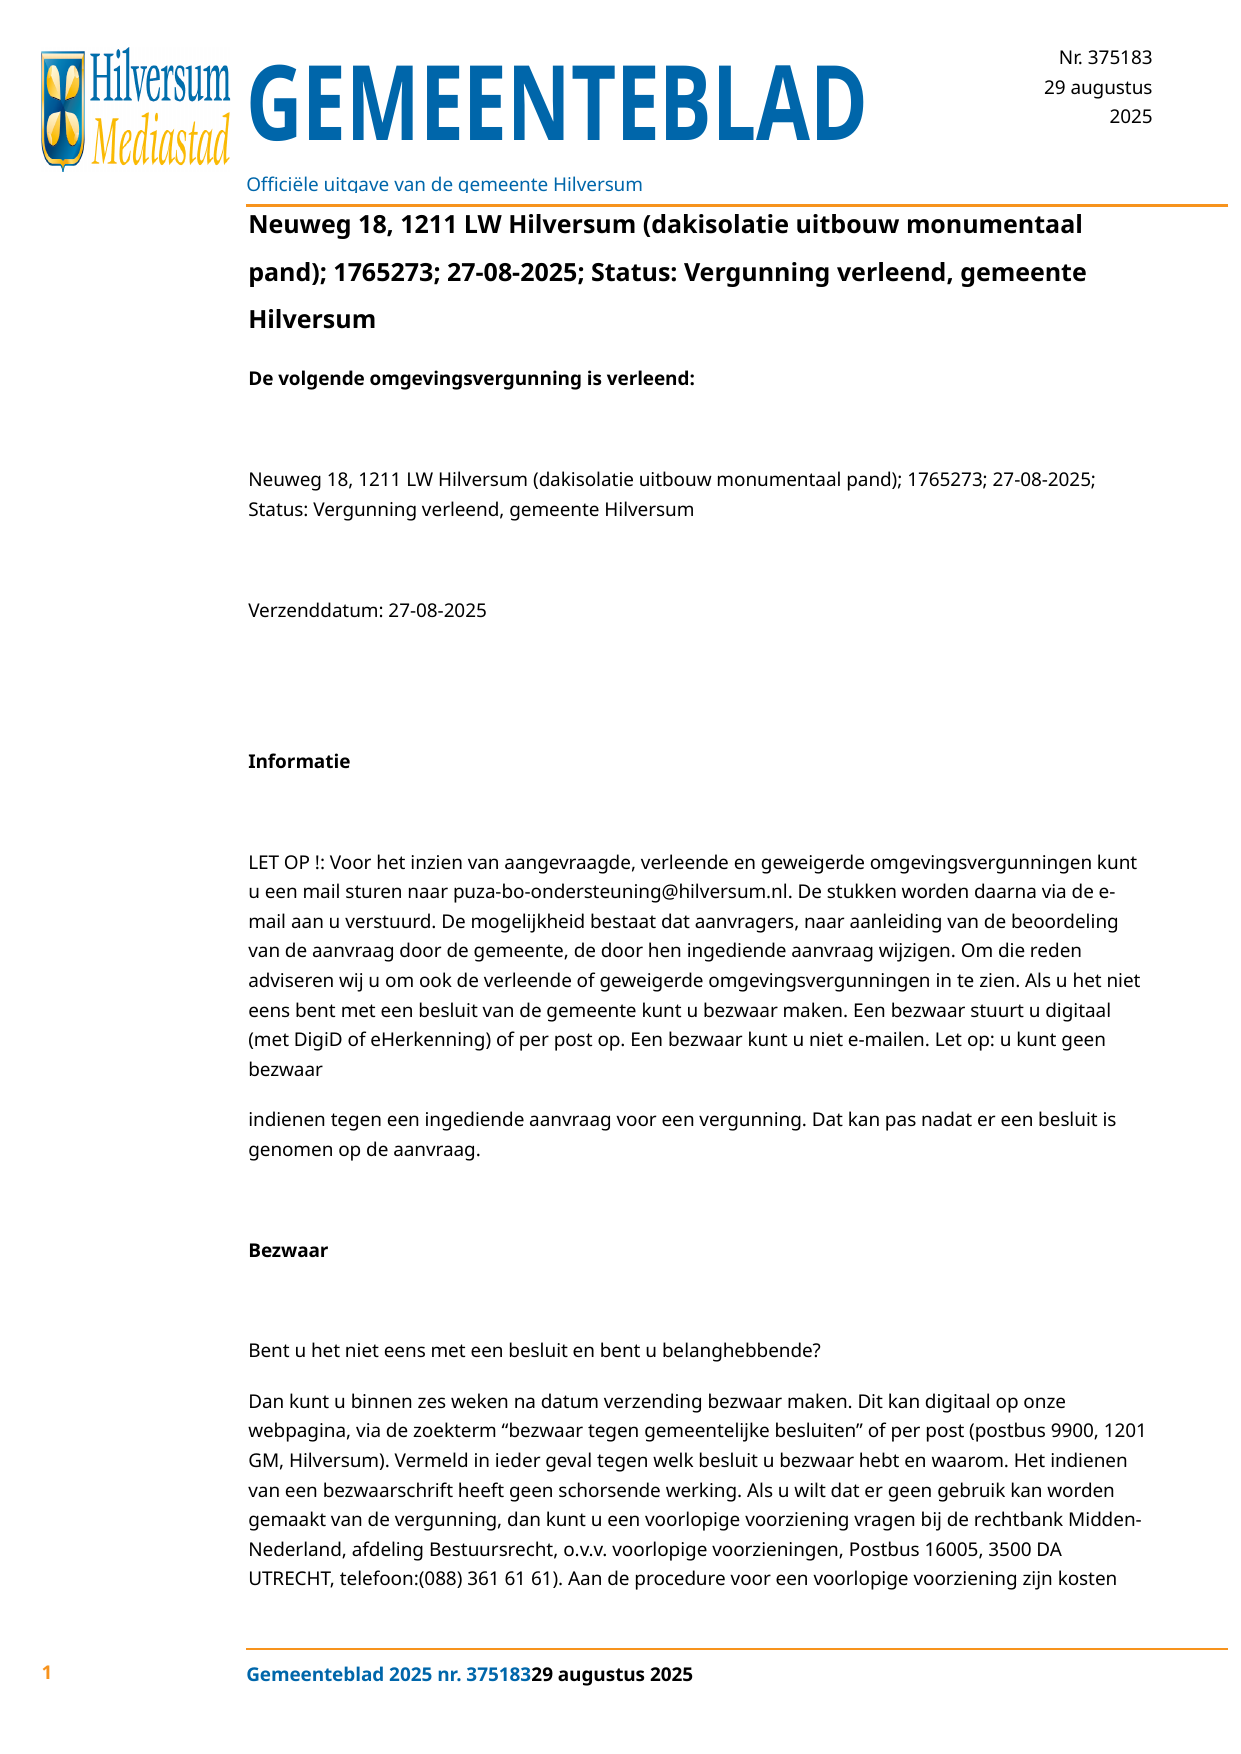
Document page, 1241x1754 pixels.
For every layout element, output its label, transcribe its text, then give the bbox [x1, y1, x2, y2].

text Verzenddatum: 27-08-2025 [248, 597, 1152, 622]
text indienen tegen een ingediende aanvraag voor een vergunning. Dat kan pas nadat er een besluit is genomen op de aanvraag. [248, 1106, 1152, 1162]
text Informatie [248, 748, 1152, 774]
text Neuweg 18, 1211 LW Hilversum (dakisolatie uitbouw monumentaal pand); 1765273; 27-08-2025; Status: Vergunning verleend, gemeente Hilversum [248, 466, 1152, 522]
text Dan kunt u binnen zes weken na datum verzending bezwaar maken. Dit kan digitaal op onze webpagina, via de zoekterm “bezwaar tegen gemeentelijke besluiten” of per post (postbus 9900, 1201 GM, Hilversum). Vermeld in ieder geval tegen welk besluit u bezwaar hebt en waarom. Het indienen van een bezwaarschrift heeft geen schorsende werking. Als u wilt dat er geen gebruik kan worden gemaakt van de vergunning, dan kunt u een voorlopige voorziening vragen bij de rechtbank Midden-Nederland, afdeling Bestuursrecht, o.v.v. voorlopige voorzieningen, Postbus 16005, 3500 DA UTRECHT, telefoon:(088) 361 61 61). Aan de procedure voor een voorlopige voorziening zijn kosten [248, 1388, 1152, 1591]
picture [41, 47, 231, 172]
text Neuweg 18, 1211 LW Hilversum (dakisolatie uitbouw monumentaal pand); 1765273; 27-08-2025; Status: Vergunning verleend, gemeente Hilversum [248, 207, 1152, 336]
text De volgende omgevingsvergunning is verleend: [248, 366, 1152, 391]
text LET OP !: Voor het inzien van aangevraagde, verleende en geweigerde omgevingsvergunningen kunt u een mail sturen naar puza-bo-ondersteuning@hilversum.nl. De stukken worden daarna via de e-mail aan u verstuurd. De mogelijkheid bestaat dat aanvragers, naar aanleiding van de beoordeling van de aanvraag door de gemeente, de door hen ingediende aanvraag wijzigen. Om die reden adviseren wij u om ook de verleende of geweigerde omgevingsvergunningen in te zien. Als u het niet eens bent met een besluit van de gemeente kunt u bezwaar maken. Een bezwaar stuurt u digitaal (met DigiD of eHerkenning) of per post op. Een bezwaar kunt u niet e-mailen. Let op: u kunt geen bezwaar [248, 849, 1152, 1082]
text Bezwaar [248, 1237, 1152, 1262]
text Bent u het niet eens met een besluit en bent u belanghebbende? [248, 1338, 1152, 1363]
